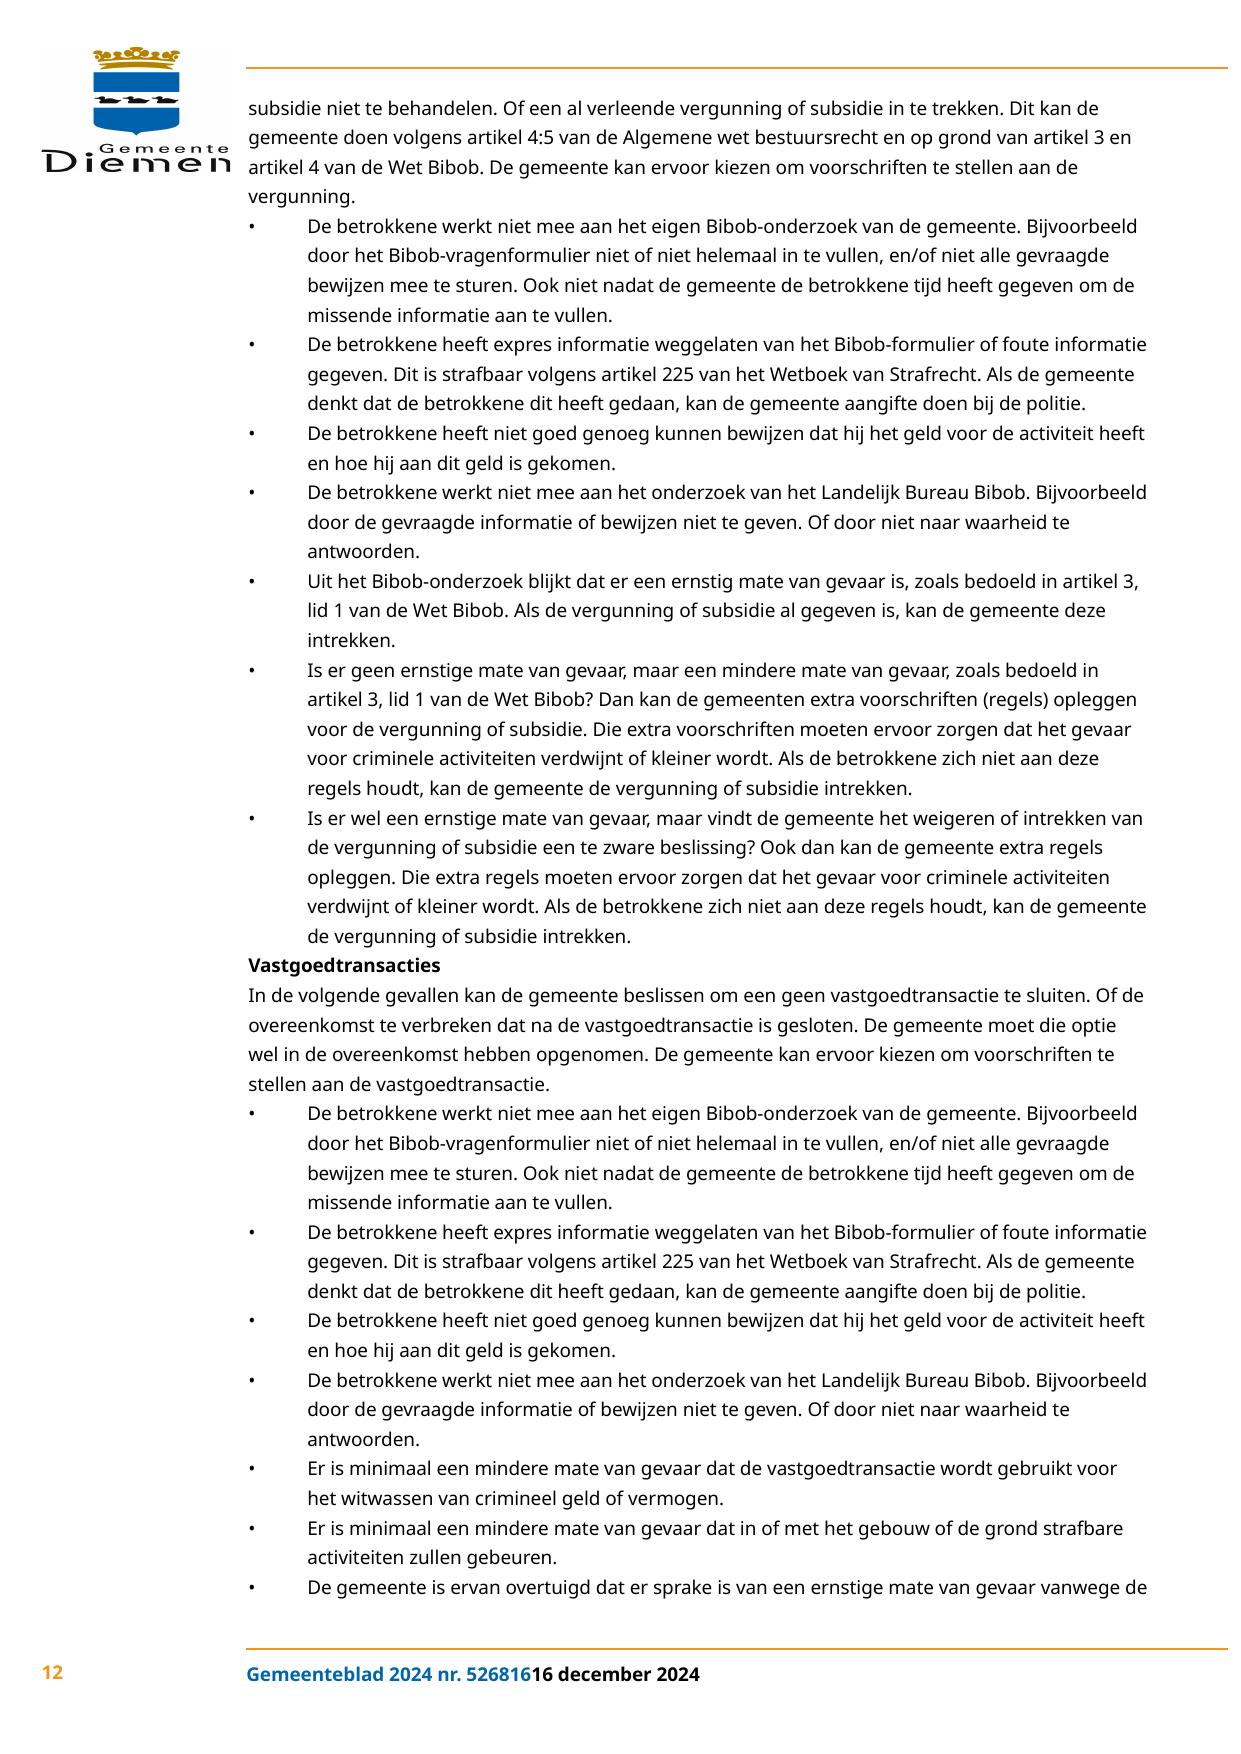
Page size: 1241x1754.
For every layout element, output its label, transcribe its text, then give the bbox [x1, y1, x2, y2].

list De betrokkene heeft expres informatie weggelaten van het Bibob-formulier of foute informatie gegeven. Dit is strafbaar volgens artikel 225 van het Wetboek van Strafrecht. Als de gemeente denkt dat de betrokkene dit heeft gedaan, kan de gemeente aangifte doen bij de politie. [248, 331, 1152, 416]
text subsidie niet te behandelen. Of een al verleende vergunning of subsidie in te trekken. Dit kan de gemeente doen volgens artikel 4:5 van de Algemene wet bestuursrecht en op grond van artikel 3 en artikel 4 van de Wet Bibob. De gemeente kan ervoor kiezen om voorschriften te stellen aan de vergunning. [248, 95, 1152, 209]
list De betrokkene heeft niet goed genoeg kunnen bewijzen dat hij het geld voor de activiteit heeft en hoe hij aan dit geld is gekomen. [248, 420, 1152, 476]
list De betrokkene werkt niet mee aan het onderzoek van het Landelijk Bureau Bibob. Bijvoorbeeld door de gevraagde informatie of bewijzen niet te geven. Of door niet naar waarheid te antwoorden. [248, 479, 1152, 564]
list De betrokkene heeft expres informatie weggelaten van het Bibob-formulier of foute informatie gegeven. Dit is strafbaar volgens artikel 225 van het Wetboek van Strafrecht. Als de gemeente denkt dat de betrokkene dit heeft gedaan, kan de gemeente aangifte doen bij de politie. [248, 1219, 1152, 1304]
list Uit het Bibob-onderzoek blijkt dat er een ernstig mate van gevaar is, zoals bedoeld in artikel 3, lid 1 van de Wet Bibob. Als de vergunning of subsidie al gegeven is, kan de gemeente deze intrekken. [248, 568, 1152, 653]
text In de volgende gevallen kan de gemeente beslissen om een geen vastgoedtransactie te sluiten. Of de overeenkomst te verbreken dat na de vastgoedtransactie is gesloten. De gemeente moet die optie wel in de overeenkomst hebben opgenomen. De gemeente kan ervoor kiezen om voorschriften te stellen aan de vastgoedtransactie. [248, 982, 1152, 1097]
list De gemeente is ervan overtuigd dat er sprake is van een ernstige mate van gevaar vanwege de [248, 1574, 1152, 1600]
list Is er geen ernstige mate van gevaar, maar een mindere mate van gevaar, zoals bedoeld in artikel 3, lid 1 van de Wet Bibob? Dan kan de gemeenten extra voorschriften (regels) opleggen voor de vergunning of subsidie. Die extra voorschriften moeten ervoor zorgen dat het gevaar voor criminele activiteiten verdwijnt of kleiner wordt. Als de betrokkene zich niet aan deze regels houdt, kan de gemeente de vergunning of subsidie intrekken. [248, 657, 1152, 801]
picture [41, 47, 231, 172]
text Vastgoedtransacties [248, 953, 1152, 978]
list De betrokkene werkt niet mee aan het eigen Bibob-onderzoek van de gemeente. Bijvoorbeeld door het Bibob-vragenformulier niet of niet helemaal in te vullen, en/of niet alle gevraagde bewijzen mee te sturen. Ook niet nadat de gemeente de betrokkene tijd heeft gegeven om de missende informatie aan te vullen. [248, 213, 1152, 328]
list Er is minimaal een mindere mate van gevaar dat de vastgoedtransactie wordt gebruikt voor het witwassen van crimineel geld of vermogen. [248, 1456, 1152, 1511]
list Er is minimaal een mindere mate van gevaar dat in of met het gebouw of de grond strafbare activiteiten zullen gebeuren. [248, 1515, 1152, 1570]
list Is er wel een ernstige mate van gevaar, maar vindt de gemeente het weigeren of intrekken van de vergunning of subsidie een te zware beslissing? Ook dan kan de gemeente extra regels opleggen. Die extra regels moeten ervoor zorgen dat het gevaar voor criminele activiteiten verdwijnt of kleiner wordt. Als de betrokkene zich niet aan deze regels houdt, kan de gemeente de vergunning of subsidie intrekken. [248, 805, 1152, 949]
list De betrokkene heeft niet goed genoeg kunnen bewijzen dat hij het geld voor de activiteit heeft en hoe hij aan dit geld is gekomen. [248, 1308, 1152, 1363]
list De betrokkene werkt niet mee aan het onderzoek van het Landelijk Bureau Bibob. Bijvoorbeeld door de gevraagde informatie of bewijzen niet te geven. Of door niet naar waarheid te antwoorden. [248, 1367, 1152, 1452]
list De betrokkene werkt niet mee aan het eigen Bibob-onderzoek van de gemeente. Bijvoorbeeld door het Bibob-vragenformulier niet of niet helemaal in te vullen, en/of niet alle gevraagde bewijzen mee te sturen. Ook niet nadat de gemeente de betrokkene tijd heeft gegeven om de missende informatie aan te vullen. [248, 1101, 1152, 1215]
